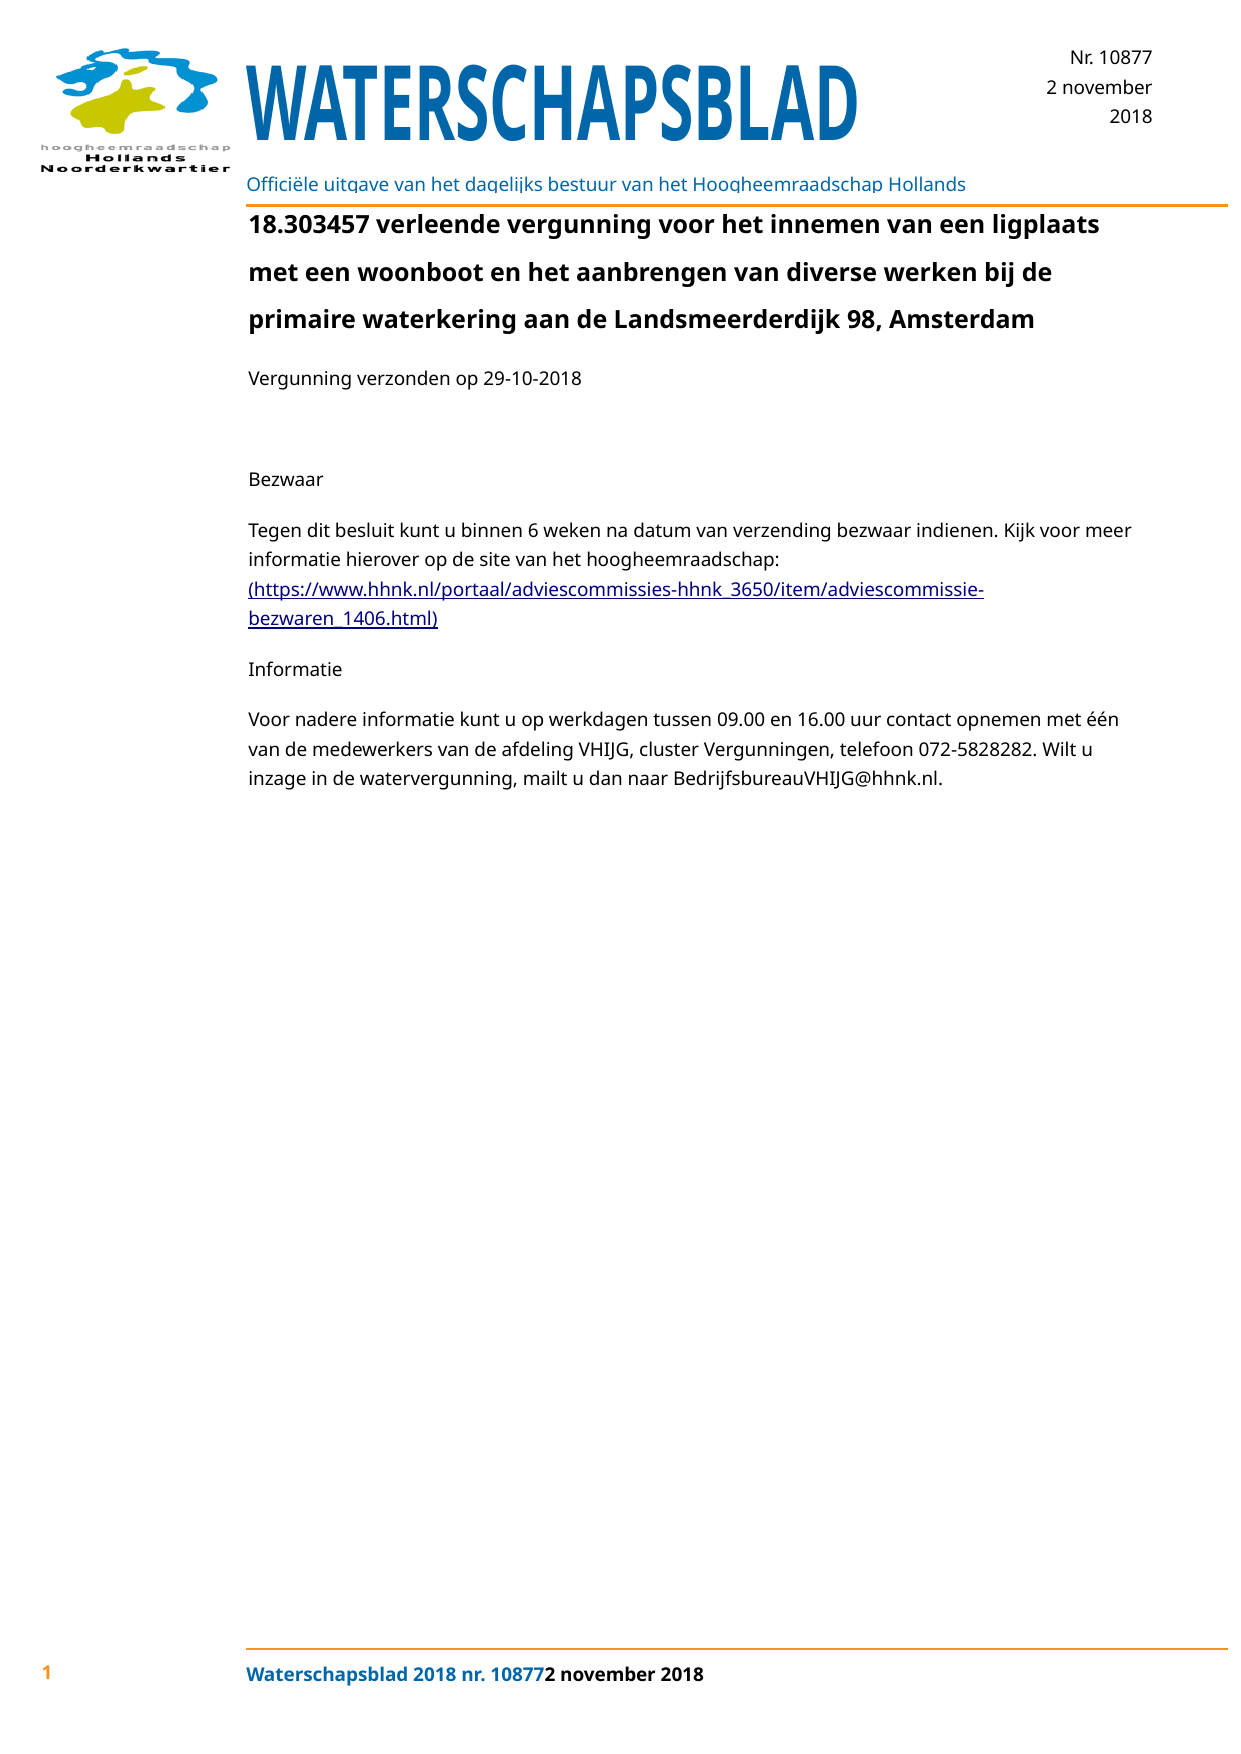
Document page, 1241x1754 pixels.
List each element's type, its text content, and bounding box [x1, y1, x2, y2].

text Bezwaar [248, 466, 1152, 492]
text Vergunning verzonden op 29-10-2018 [248, 366, 1152, 391]
text Informatie [248, 656, 1152, 682]
text Voor nadere informatie kunt u op werkdagen tussen 09.00 en 16.00 uur contact opnemen met één van de medewerkers van de afdeling VHIJG, cluster Vergunningen, telefoon 072-5828282. Wilt u inzage in de watervergunning, mailt u dan naar BedrijfsbureauVHIJG@hhnk.nl. [248, 706, 1152, 791]
picture [41, 47, 231, 172]
text 18.303457 verleende vergunning voor het innemen van een ligplaats met een woonboot en het aanbrengen van diverse werken bij de primaire waterkering aan de Landsmeerderdijk 98, Amsterdam [248, 207, 1152, 336]
text Tegen dit besluit kunt u binnen 6 weken na datum van verzending bezwaar indienen. Kijk voor meer informatie hierover op de site van het hoogheemraadschap: (https://www.hhnk.nl/portaal/adviescommissies-hhnk_3650/item/adviescommissie-bezwaren_1406.html) [248, 517, 1152, 631]
